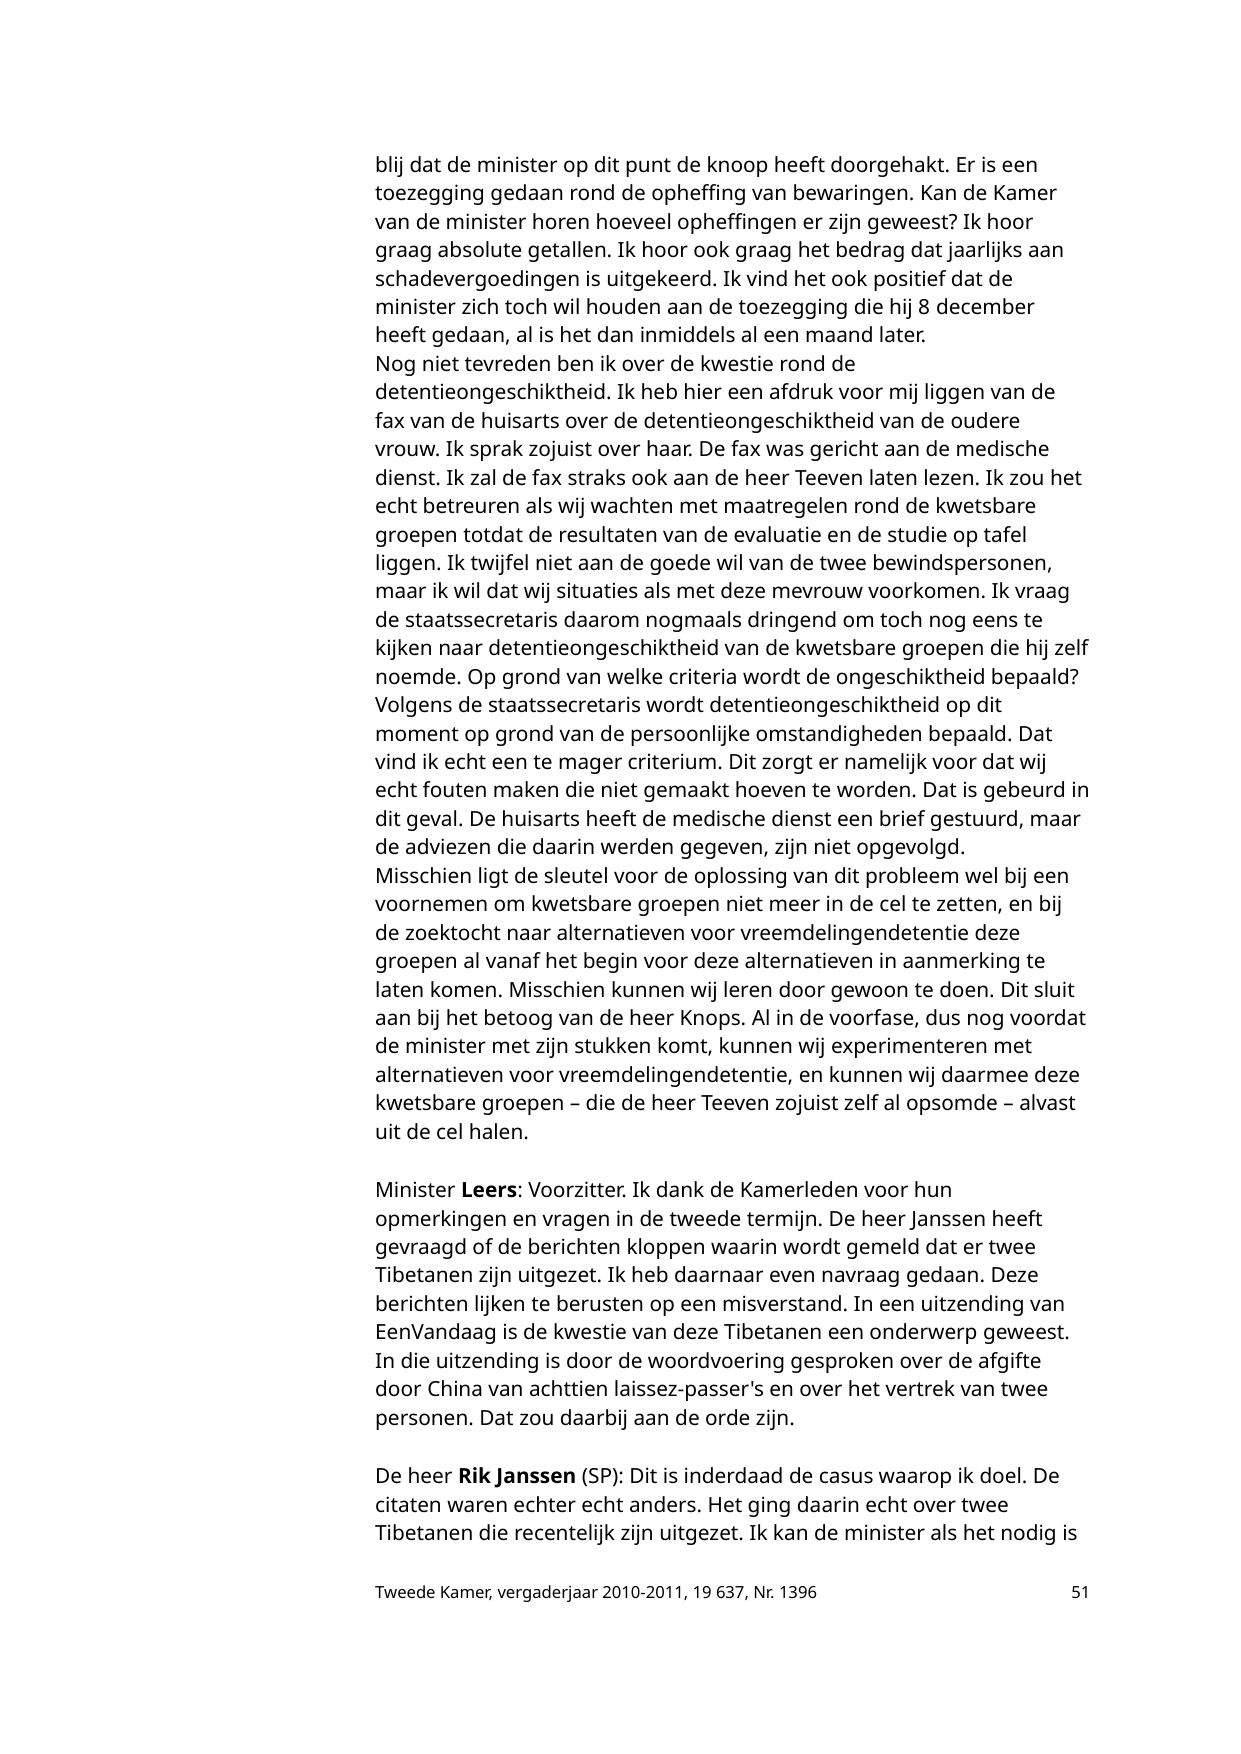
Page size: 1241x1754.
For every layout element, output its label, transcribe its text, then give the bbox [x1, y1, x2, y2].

text De heer Rik Janssen (SP): Dit is inderdaad de casus waarop ik doel. De citaten waren echter echt anders. Het ging daarin echt over twee Tibetanen die recentelijk zijn uitgezet. Ik kan de minister als het nodig is [375, 1461, 1090, 1547]
text Nog niet tevreden ben ik over de kwestie rond de detentieongeschiktheid. Ik heb hier een afdruk voor mij liggen van de fax van de huisarts over de detentieongeschiktheid van de oudere vrouw. Ik sprak zojuist over haar. De fax was gericht aan de medische dienst. Ik zal de fax straks ook aan de heer Teeven laten lezen. Ik zou het echt betreuren als wij wachten met maatregelen rond de kwetsbare groepen totdat de resultaten van de evaluatie en de studie op tafel liggen. Ik twijfel niet aan de goede wil van de twee bewindspersonen, maar ik wil dat wij situaties als met deze mevrouw voorkomen. Ik vraag de staatssecretaris daarom nogmaals dringend om toch nog eens te kijken naar detentieongeschiktheid van de kwetsbare groepen die hij zelf noemde. Op grond van welke criteria wordt de ongeschiktheid bepaald? Volgens de staatssecretaris wordt detentieongeschiktheid op dit moment op grond van de persoonlijke omstandigheden bepaald. Dat vind ik echt een te mager criterium. Dit zorgt er namelijk voor dat wij echt fouten maken die niet gemaakt hoeven te worden. Dat is gebeurd in dit geval. De huisarts heeft de medische dienst een brief gestuurd, maar de adviezen die daarin werden gegeven, zijn niet opgevolgd. [375, 349, 1090, 861]
text Misschien ligt de sleutel voor de oplossing van dit probleem wel bij een voornemen om kwetsbare groepen niet meer in de cel te zetten, en bij de zoektocht naar alternatieven voor vreemdelingendetentie deze groepen al vanaf het begin voor deze alternatieven in aanmerking te laten komen. Misschien kunnen wij leren door gewoon te doen. Dit sluit aan bij het betoog van de heer Knops. Al in de voorfase, dus nog voordat de minister met zijn stukken komt, kunnen wij experimenteren met alternatieven voor vreemdelingendetentie, en kunnen wij daarmee deze kwetsbare groepen – die de heer Teeven zojuist zelf al opsomde – alvast uit de cel halen. [375, 861, 1090, 1145]
text Minister Leers: Voorzitter. Ik dank de Kamerleden voor hun opmerkingen en vragen in de tweede termijn. De heer Janssen heeft gevraagd of de berichten kloppen waarin wordt gemeld dat er twee Tibetanen zijn uitgezet. Ik heb daarnaar even navraag gedaan. Deze berichten lijken te berusten op een misverstand. In een uitzending van EenVandaag is de kwestie van deze Tibetanen een onderwerp geweest. In die uitzending is door de woordvoering gesproken over de afgifte door China van achttien laissez-passer's en over het vertrek van twee personen. Dat zou daarbij aan de orde zijn. [375, 1175, 1090, 1431]
text blij dat de minister op dit punt de knoop heeft doorgehakt. Er is een toezegging gedaan rond de opheffing van bewaringen. Kan de Kamer van de minister horen hoeveel opheffingen er zijn geweest? Ik hoor graag absolute getallen. Ik hoor ook graag het bedrag dat jaarlijks aan schadevergoedingen is uitgekeerd. Ik vind het ook positief dat de minister zich toch wil houden aan de toezegging die hij 8 december heeft gedaan, al is het dan inmiddels al een maand later. [375, 150, 1090, 349]
